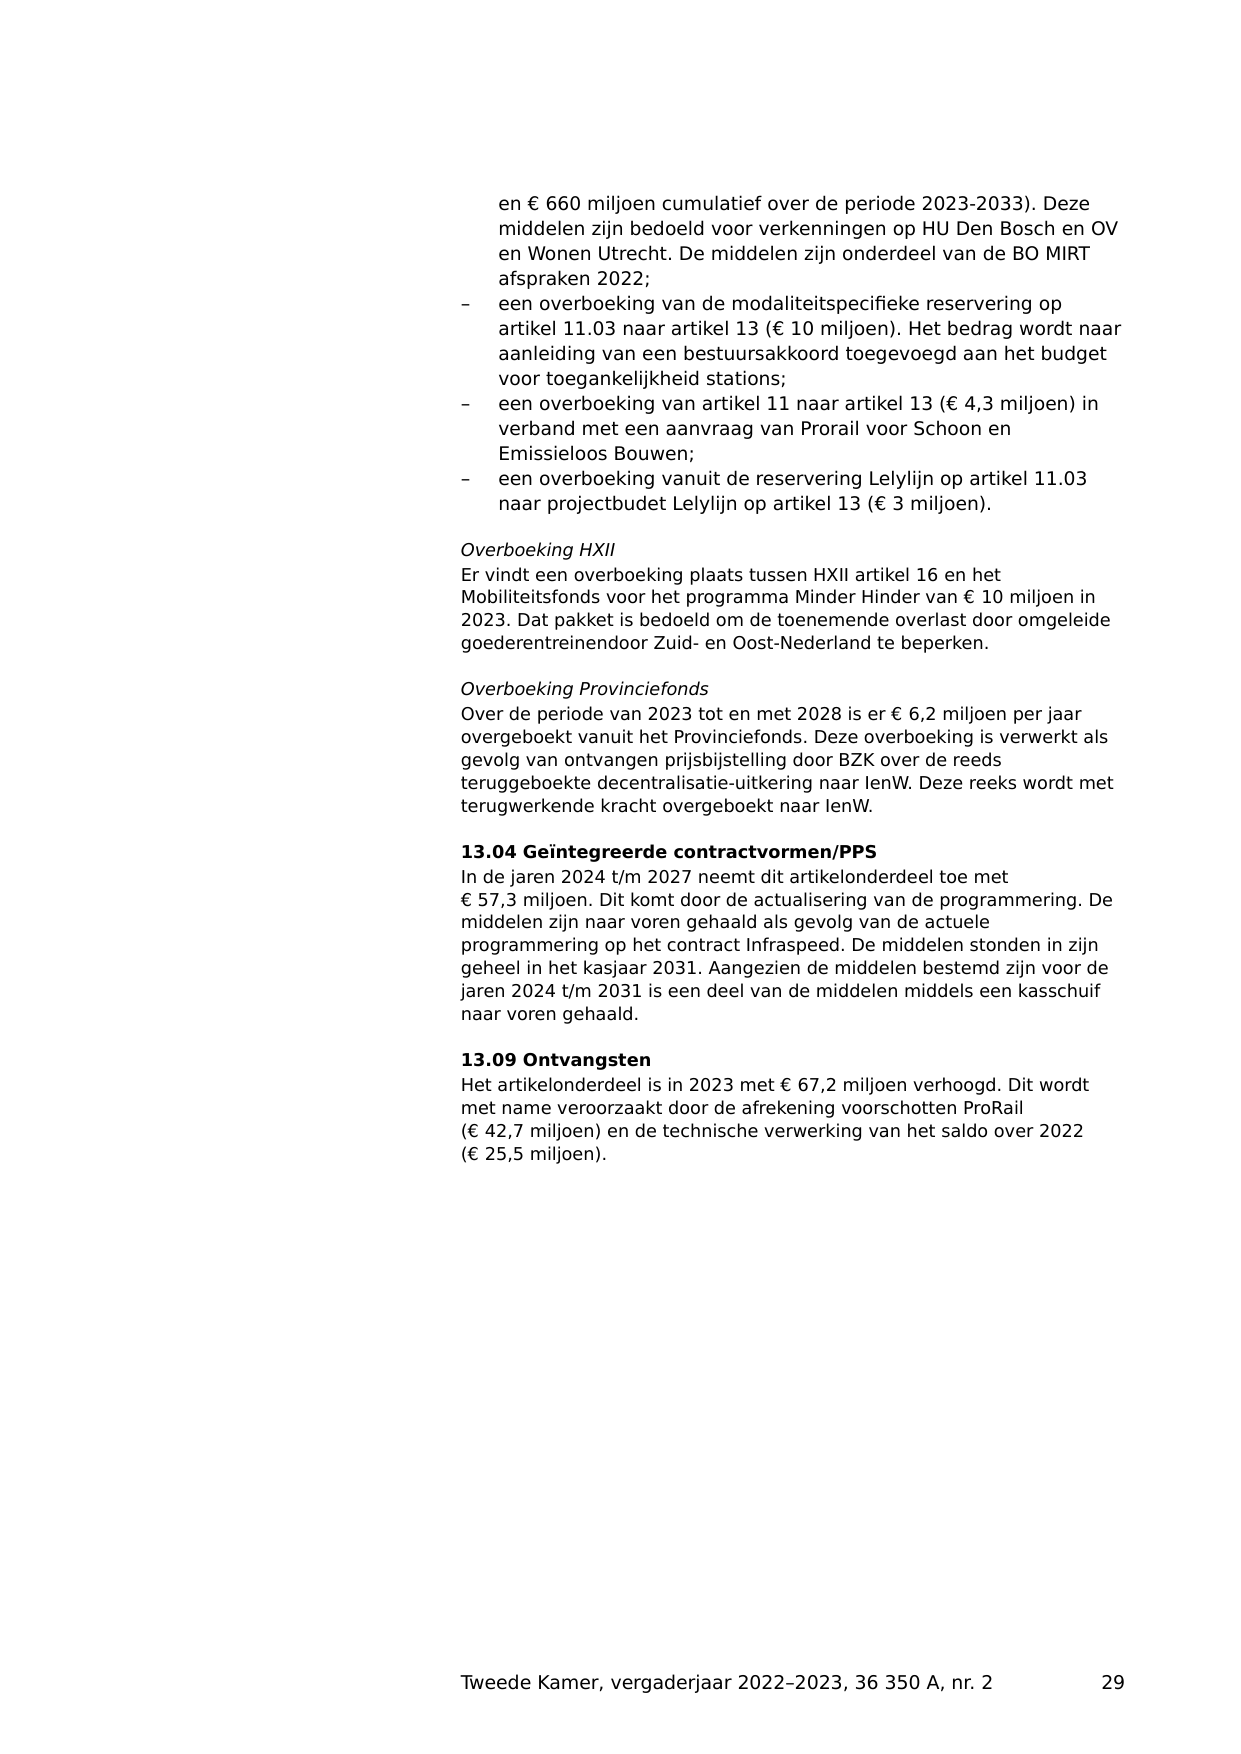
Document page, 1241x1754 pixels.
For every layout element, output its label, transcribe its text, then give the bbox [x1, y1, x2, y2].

text 13.09 Ontvangsten [461, 1048, 1125, 1071]
text 13.04 Geïntegreerde contractvormen/PPS [461, 840, 1125, 863]
text Overboeking Provinciefonds [461, 677, 1125, 700]
text In de jaren 2024 t/m 2027 neemt dit artikelonderdeel toe met € 57,3 miljoen. Dit komt door de actualisering van de programmering. De middelen zijn naar voren gehaald als gevolg van de actuele programmering op het contract Infraspeed. De middelen stonden in zijn geheel in het kasjaar 2031. Aangezien de middelen bestemd zijn voor de jaren 2024 t/m 2031 is een deel van de middelen middels een kasschuif naar voren gehaald. [461, 865, 1125, 1025]
text Het artikelonderdeel is in 2023 met € 67,2 miljoen verhoogd. Dit wordt met name veroorzaakt door de afrekening voorschotten ProRail (€ 42,7 miljoen) en de technische verwerking van het saldo over 2022 (€ 25,5 miljoen). [461, 1073, 1125, 1165]
list een overboeking van artikel 11 naar artikel 13 (€ 4,3 miljoen) in verband met een aanvraag van Prorail voor Schoon en Emissieloos Bouwen; [461, 391, 1125, 466]
text Overboeking HXII [461, 538, 1125, 561]
list en € 660 miljoen cumulatief over de periode 2023-2033). Deze middelen zijn bedoeld voor verkenningen op HU Den Bosch en OV en Wonen Utrecht. De middelen zijn onderdeel van de BO MIRT afspraken 2022; [461, 191, 1125, 291]
text Er vindt een overboeking plaats tussen HXII artikel 16 en het Mobiliteitsfonds voor het programma Minder Hinder van € 10 miljoen in 2023. Dat pakket is bedoeld om de toenemende overlast door omgeleide goederentreinendoor Zuid- en Oost-Nederland te beperken. [461, 563, 1125, 654]
list een overboeking van de modaliteitspecifieke reservering op artikel 11.03 naar artikel 13 (€ 10 miljoen). Het bedrag wordt naar aanleiding van een bestuursakkoord toegevoegd aan het budget voor toegankelijkheid stations; [461, 291, 1125, 391]
list een overboeking vanuit de reservering Lelylijn op artikel 11.03 naar projectbudet Lelylijn op artikel 13 (€ 3 miljoen). [461, 466, 1125, 516]
text Over de periode van 2023 tot en met 2028 is er € 6,2 miljoen per jaar overgeboekt vanuit het Provinciefonds. Deze overboeking is verwerkt als gevolg van ontvangen prijsbijstelling door BZK over de reeds teruggeboekte decentralisatie-uitkering naar IenW. Deze reeks wordt met terugwerkende kracht overgeboekt naar IenW. [461, 702, 1125, 817]
